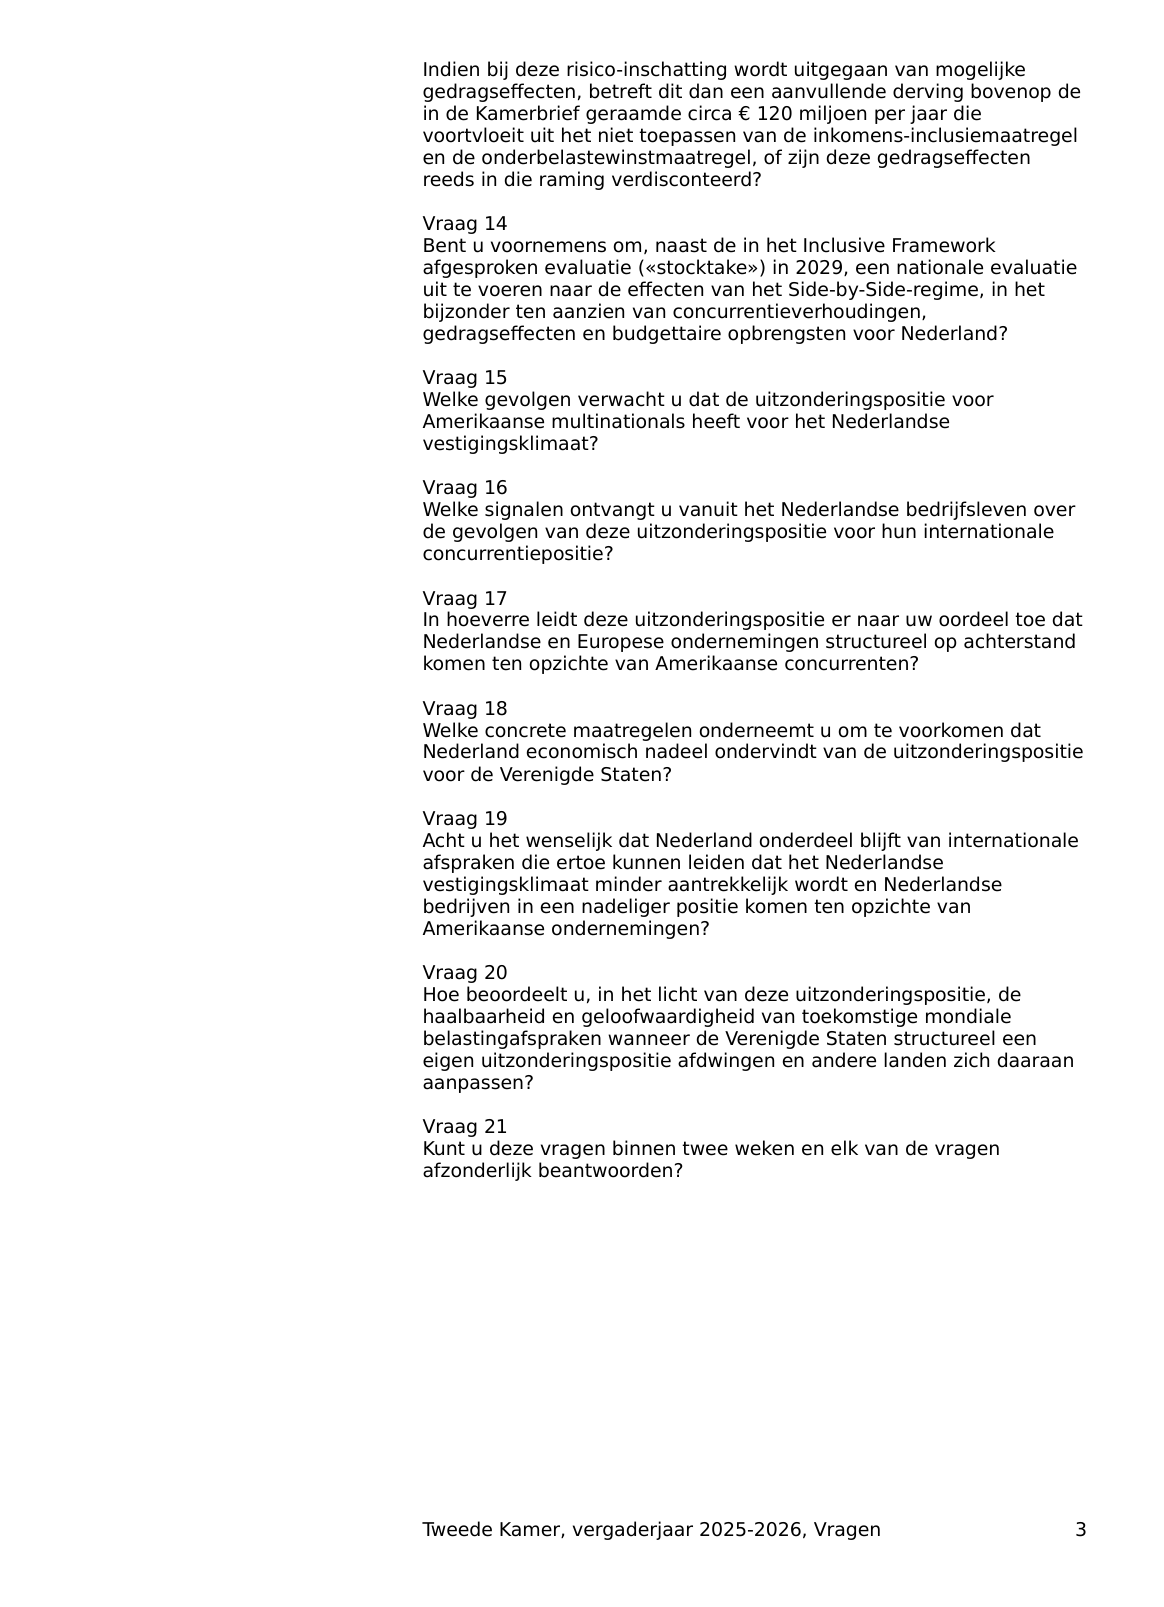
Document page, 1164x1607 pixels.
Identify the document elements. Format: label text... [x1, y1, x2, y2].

text Hoe beoordeelt u, in het licht van deze uitzonderingspositie, de haalbaarheid en geloofwaardigheid van toekomstige mondiale belastingafspraken wanneer de Verenigde Staten structureel een eigen uitzonderingspositie afdwingen en andere landen zich daaraan aanpassen? [422, 984, 1087, 1093]
text Acht u het wenselijk dat Nederland onderdeel blijft van internationale afspraken die ertoe kunnen leiden dat het Nederlandse vestigingsklimaat minder aantrekkelijk wordt en Nederlandse bedrijven in een nadeliger positie komen ten opzichte van Amerikaanse ondernemingen? [422, 829, 1087, 939]
text Bent u voornemens om, naast de in het Inclusive Framework afgesproken evaluatie («stocktake») in 2029, een nationale evaluatie uit te voeren naar de effecten van het Side-by-Side-regime, in het bijzonder ten aanzien van concurrentieverhoudingen, gedragseffecten en budgettaire opbrengsten voor Nederland? [422, 235, 1087, 345]
text In hoeverre leidt deze uitzonderingspositie er naar uw oordeel toe dat Nederlandse en Europese ondernemingen structureel op achterstand komen ten opzichte van Amerikaanse concurrenten? [422, 609, 1087, 675]
text Vraag 16 [422, 477, 1087, 499]
text Vraag 21 [422, 1116, 1087, 1138]
text Vraag 15 [422, 367, 1087, 389]
text Kunt u deze vragen binnen twee weken en elk van de vragen afzonderlijk beantwoorden? [422, 1138, 1087, 1182]
text Vraag 17 [422, 587, 1087, 609]
text Vraag 20 [422, 962, 1087, 984]
text Indien bij deze risico-inschatting wordt uitgegaan van mogelijke gedragseffecten, betreft dit dan een aanvullende derving bovenop de in de Kamerbrief geraamde circa € 120 miljoen per jaar die voortvloeit uit het niet toepassen van de inkomens-inclusiemaatregel en de onderbelastewinstmaatregel, of zijn deze gedragseffecten reeds in die raming verdisconteerd? [422, 59, 1087, 191]
text Welke gevolgen verwacht u dat de uitzonderingspositie voor Amerikaanse multinationals heeft voor het Nederlandse vestigingsklimaat? [422, 389, 1087, 455]
text Vraag 19 [422, 808, 1087, 829]
text Welke concrete maatregelen onderneemt u om te voorkomen dat Nederland economisch nadeel ondervindt van de uitzonderingspositie voor de Verenigde Staten? [422, 719, 1087, 785]
text Vraag 14 [422, 213, 1087, 235]
text Welke signalen ontvangt u vanuit het Nederlandse bedrijfsleven over de gevolgen van deze uitzonderingspositie voor hun internationale concurrentiepositie? [422, 499, 1087, 565]
text Vraag 18 [422, 697, 1087, 719]
